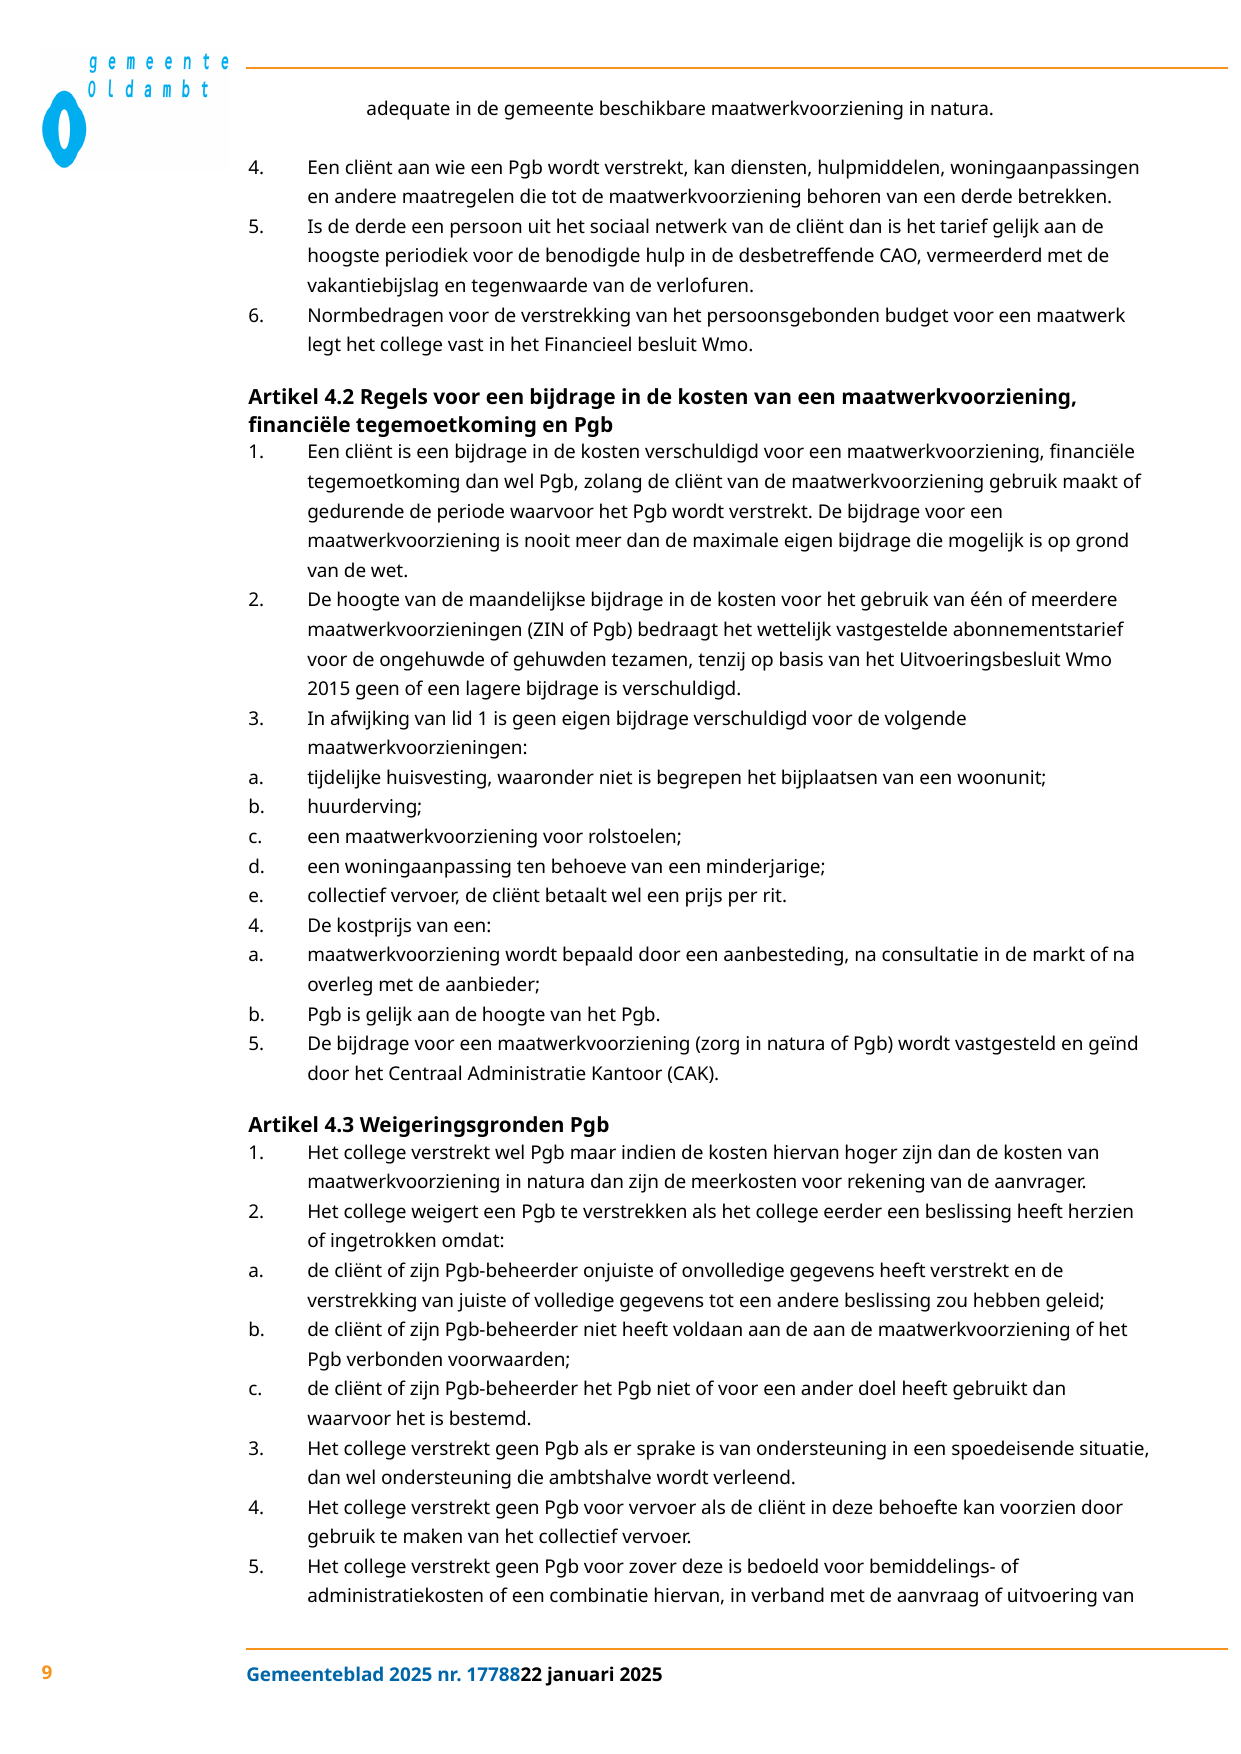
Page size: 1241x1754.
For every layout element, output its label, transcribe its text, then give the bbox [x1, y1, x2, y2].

list maatwerkvoorziening wordt bepaald door een aanbesteding, na consultatie in de markt of na overleg met de aanbieder; [248, 942, 1152, 997]
list Het college verstrekt wel Pgb maar indien de kosten hiervan hoger zijn dan de kosten van maatwerkvoorziening in natura dan zijn de meerkosten voor rekening van de aanvrager. [248, 1139, 1152, 1194]
picture [41, 47, 231, 172]
list tijdelijke huisvesting, waaronder niet is begrepen het bijplaatsen van een woonunit; [248, 764, 1152, 790]
list adequate in de gemeente beschikbare maatwerkvoorziening in natura. [307, 95, 1152, 121]
list een woningaanpassing ten behoeve van een minderjarige; [248, 853, 1152, 879]
list de cliënt of zijn Pgb-beheerder het Pgb niet of voor een ander doel heeft gebruikt dan waarvoor het is bestemd. [248, 1376, 1152, 1431]
list de cliënt of zijn Pgb-beheerder niet heeft voldaan aan de aan de maatwerkvoorziening of het Pgb verbonden voorwaarden; [248, 1316, 1152, 1372]
list de cliënt of zijn Pgb-beheerder onjuiste of onvolledige gegevens heeft verstrekt en de verstrekking van juiste of volledige gegevens tot een andere beslissing zou hebben geleid; [248, 1257, 1152, 1312]
list De bijdrage voor een maatwerkvoorziening (zorg in natura of Pgb) wordt vastgesteld en geïnd door het Centraal Administratie Kantoor (CAK). [248, 1030, 1152, 1086]
list Normbedragen voor de verstrekking van het persoonsgebonden budget voor een maatwerk legt het college vast in het Financieel besluit Wmo. [248, 302, 1152, 357]
list In afwijking van lid 1 is geen eigen bijdrage verschuldigd voor de volgende maatwerkvoorzieningen: [248, 705, 1152, 760]
text Artikel 4.2 Regels voor een bijdrage in de kosten van een maatwerkvoorziening, financiële tegemoetkoming en Pgb [248, 382, 1152, 439]
list Het college verstrekt geen Pgb voor zover deze is bedoeld voor bemiddelings- of administratiekosten of een combinatie hiervan, in verband met de aanvraag of uitvoering van [248, 1553, 1152, 1608]
list De hoogte van de maandelijkse bijdrage in de kosten voor het gebruik van één of meerdere maatwerkvoorzieningen (ZIN of Pgb) bedraagt het wettelijk vastgestelde abonnementstarief voor de ongehuwde of gehuwden tezamen, tenzij op basis van het Uitvoeringsbesluit Wmo 2015 geen of een lagere bijdrage is verschuldigd. [248, 587, 1152, 701]
list Een cliënt is een bijdrage in de kosten verschuldigd voor een maatwerkvoorziening, financiële tegemoetkoming dan wel Pgb, zolang de cliënt van de maatwerkvoorziening gebruik maakt of gedurende de periode waarvoor het Pgb wordt verstrekt. De bijdrage voor een maatwerkvoorziening is nooit meer dan de maximale eigen bijdrage die mogelijk is op grond van de wet. [248, 439, 1152, 583]
list Het college verstrekt geen Pgb als er sprake is van ondersteuning in een spoedeisende situatie, dan wel ondersteuning die ambtshalve wordt verleend. [248, 1435, 1152, 1490]
list Is de derde een persoon uit het sociaal netwerk van de cliënt dan is het tarief gelijk aan de hoogste periodiek voor de benodigde hulp in de desbetreffende CAO, vermeerderd met de vakantiebijslag en tegenwaarde van de verlofuren. [248, 213, 1152, 298]
list collectief vervoer, de cliënt betaalt wel een prijs per rit. [248, 882, 1152, 908]
list De kostprijs van een: [248, 912, 1152, 938]
text Artikel 4.3 Weigeringsgronden Pgb [248, 1110, 1152, 1139]
list Het college weigert een Pgb te verstrekken als het college eerder een beslissing heeft herzien of ingetrokken omdat: [248, 1198, 1152, 1253]
list Een cliënt aan wie een Pgb wordt verstrekt, kan diensten, hulpmiddelen, woningaanpassingen en andere maatregelen die tot de maatwerkvoorziening behoren van een derde betrekken. [248, 154, 1152, 209]
list huurderving; [248, 794, 1152, 819]
list een maatwerkvoorziening voor rolstoelen; [248, 823, 1152, 849]
list Het college verstrekt geen Pgb voor vervoer als de cliënt in deze behoefte kan voorzien door gebruik te maken van het collectief vervoer. [248, 1494, 1152, 1549]
list Pgb is gelijk aan de hoogte van het Pgb. [248, 1001, 1152, 1027]
